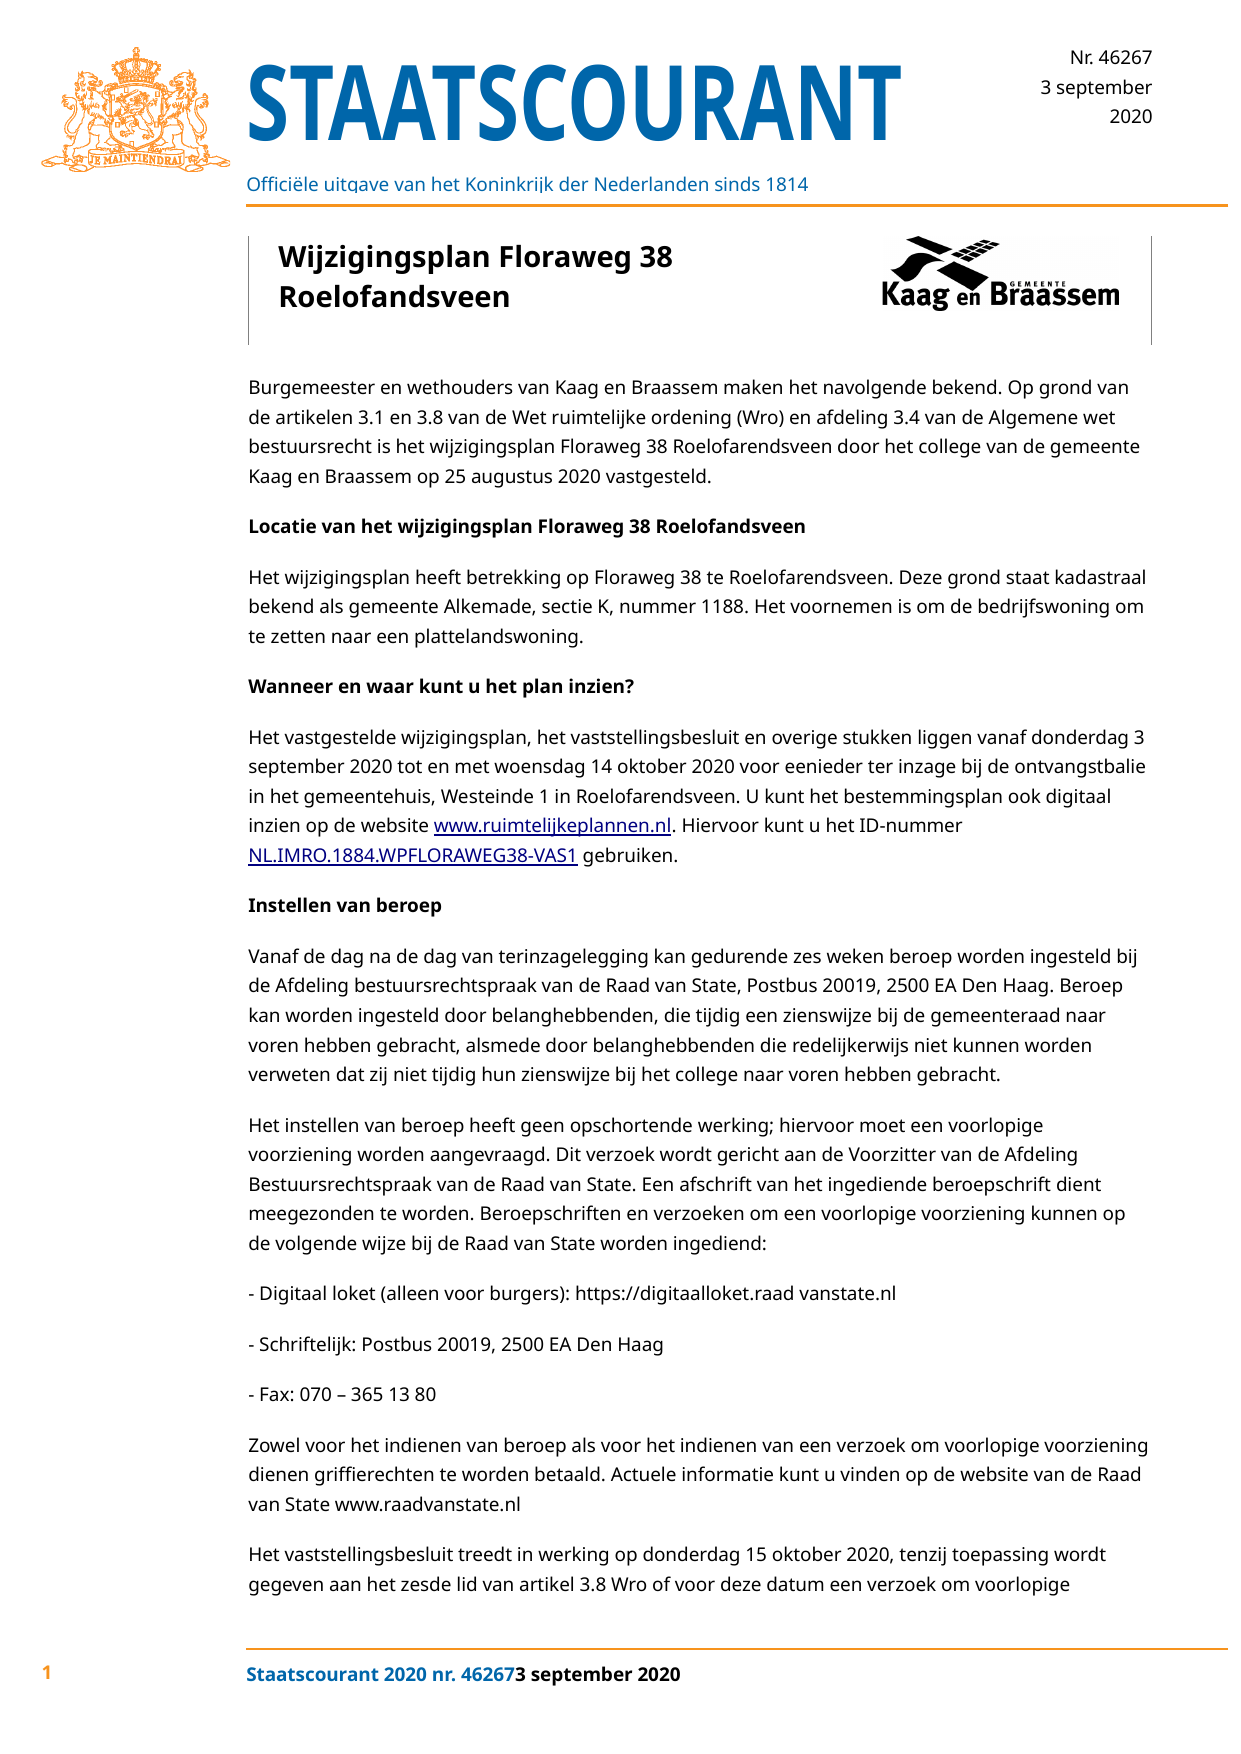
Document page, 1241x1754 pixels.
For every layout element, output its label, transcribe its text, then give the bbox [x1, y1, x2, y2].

table_header [850, 236, 1151, 345]
text Het instellen van beroep heeft geen opschortende werking; hiervoor moet een voorlopige voorziening worden aangevraagd. Dit verzoek wordt gericht aan de Voorzitter van de Afdeling Bestuursrechtspraak van de Raad van State. Een afschrift van het ingediende beroepschrift dient meegezonden te worden. Beroepschriften en verzoeken om een voorlopige voorziening kunnen op de volgende wijze bij de Raad van State worden ingediend: [248, 1112, 1152, 1256]
text Het vastgestelde wijzigingsplan, het vaststellingsbesluit en overige stukken liggen vanaf donderdag 3 september 2020 tot en met woensdag 14 oktober 2020 voor eenieder ter inzage bij de ontvangstbalie in het gemeentehuis, Westeinde 1 in Roelofarendsveen. U kunt het bestemmingsplan ook digitaal inzien op de website www.ruimtelijkeplannen.nl. Hiervoor kunt u het ID-nummer NL.IMRO.1884.WPFLORAWEG38-VAS1 gebruiken. [248, 724, 1152, 868]
text Burgemeester en wethouders van Kaag en Braassem maken het navolgende bekend. Op grond van de artikelen 3.1 en 3.8 van de Wet ruimtelijke ordening (Wro) en afdeling 3.4 van de Algemene wet bestuursrecht is het wijzigingsplan Floraweg 38 Roelofarendsveen door het college van de gemeente Kaag en Braassem op 25 augustus 2020 vastgesteld. [248, 374, 1152, 489]
text Zowel voor het indienen van beroep als voor het indienen van een verzoek om voorlopige voorziening dienen griffierechten te worden betaald. Actuele informatie kunt u vinden op de website van de Raad van State www.raadvanstate.nl [248, 1432, 1152, 1517]
table_header Wijzigingsplan Floraweg 38 Roelofandsveen [249, 236, 850, 345]
text Wanneer en waar kunt u het plan inzien? [248, 673, 1152, 699]
picture [41, 47, 231, 172]
text Instellen van beroep [248, 893, 1152, 918]
text Locatie van het wijzigingsplan Floraweg 38 Roelofandsveen [248, 513, 1152, 539]
text - Digitaal loket (alleen voor burgers): https://digitaalloket.raad vanstate.nl [248, 1281, 1152, 1306]
text - Fax: 070 – 365 13 80 [248, 1381, 1152, 1407]
text Het vaststellingsbesluit treedt in werking op donderdag 15 oktober 2020, tenzij toepassing wordt gegeven aan het zesde lid van artikel 3.8 Wro of voor deze datum een verzoek om voorlopige [248, 1541, 1152, 1597]
text Het wijzigingsplan heeft betrekking op Floraweg 38 te Roelofarendsveen. Deze grond staat kadastraal bekend als gemeente Alkemade, sectie K, nummer 1188. Het voornemen is om de bedrijfswoning om te zetten naar een plattelandswoning. [248, 564, 1152, 649]
picture [882, 236, 1119, 311]
text - Schriftelijk: Postbus 20019, 2500 EA Den Haag [248, 1331, 1152, 1357]
text Vanaf de dag na de dag van terinzagelegging kan gedurende zes weken beroep worden ingesteld bij de Afdeling bestuursrechtspraak van de Raad van State, Postbus 20019, 2500 EA Den Haag. Beroep kan worden ingesteld door belanghebbenden, die tijdig een zienswijze bij de gemeenteraad naar voren hebben gebracht, alsmede door belanghebbenden die redelijkerwijs niet kunnen worden verweten dat zij niet tijdig hun zienswijze bij het college naar voren hebben gebracht. [248, 943, 1152, 1087]
